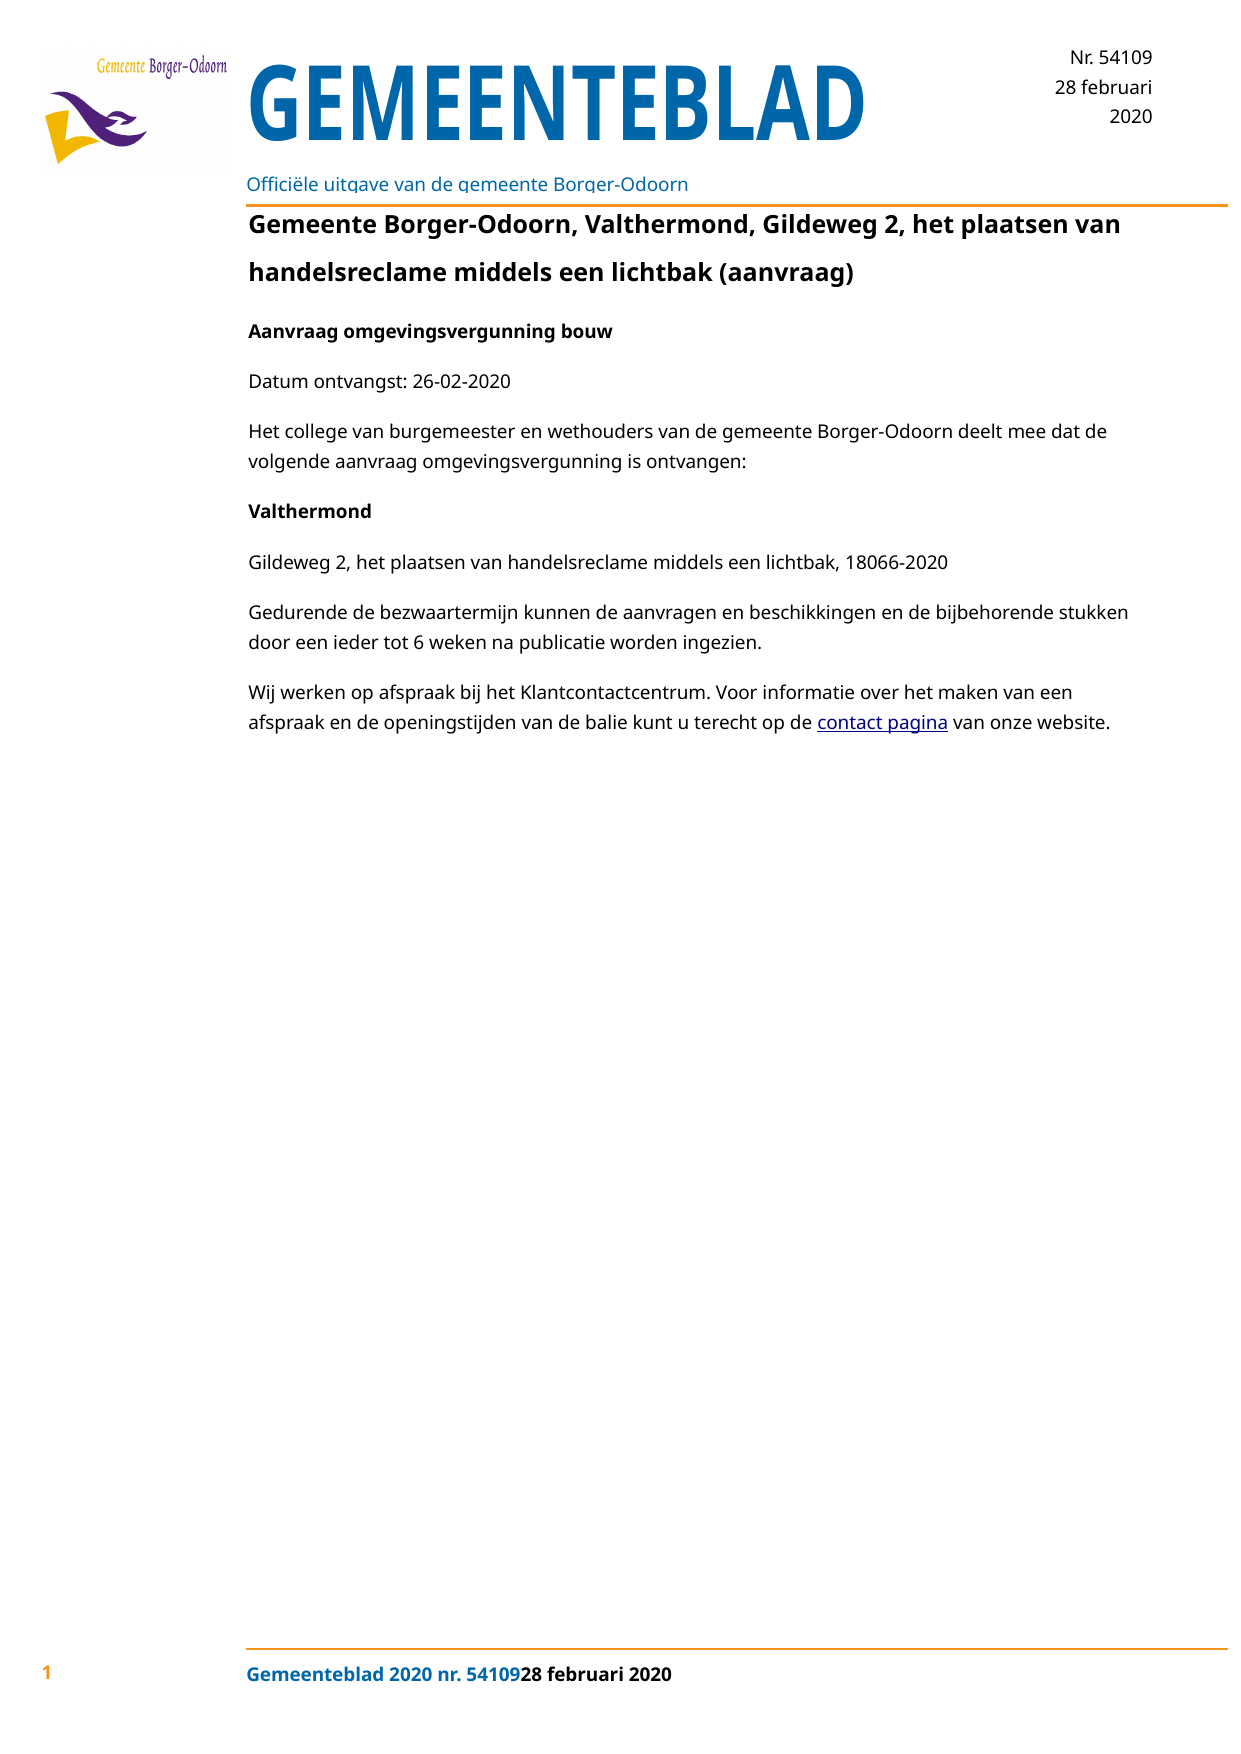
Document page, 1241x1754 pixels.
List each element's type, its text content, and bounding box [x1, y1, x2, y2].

text Het college van burgemeester en wethouders van de gemeente Borger-Odoorn deelt mee dat de volgende aanvraag omgevingsvergunning is ontvangen: [248, 419, 1152, 474]
text Gildeweg 2, het plaatsen van handelsreclame middels een lichtbak, 18066-2020 [248, 549, 1152, 575]
text Wij werken op afspraak bij het Klantcontactcentrum. Voor informatie over het maken van een afspraak en de openingstijden van de balie kunt u terecht op de contact pagina van onze website. [248, 679, 1152, 735]
text Datum ontvangst: 26-02-2020 [248, 368, 1152, 394]
text Aanvraag omgevingsvergunning bouw [248, 318, 1152, 344]
text Gedurende de bezwaartermijn kunnen de aanvragen en beschikkingen en de bijbehorende stukken door een ieder tot 6 weken na publicatie worden ingezien. [248, 599, 1152, 655]
text Valthermond [248, 499, 1152, 524]
text Gemeente Borger-Odoorn, Valthermond, Gildeweg 2, het plaatsen van handelsreclame middels een lichtbak (aanvraag) [248, 207, 1152, 288]
picture [41, 47, 231, 172]
